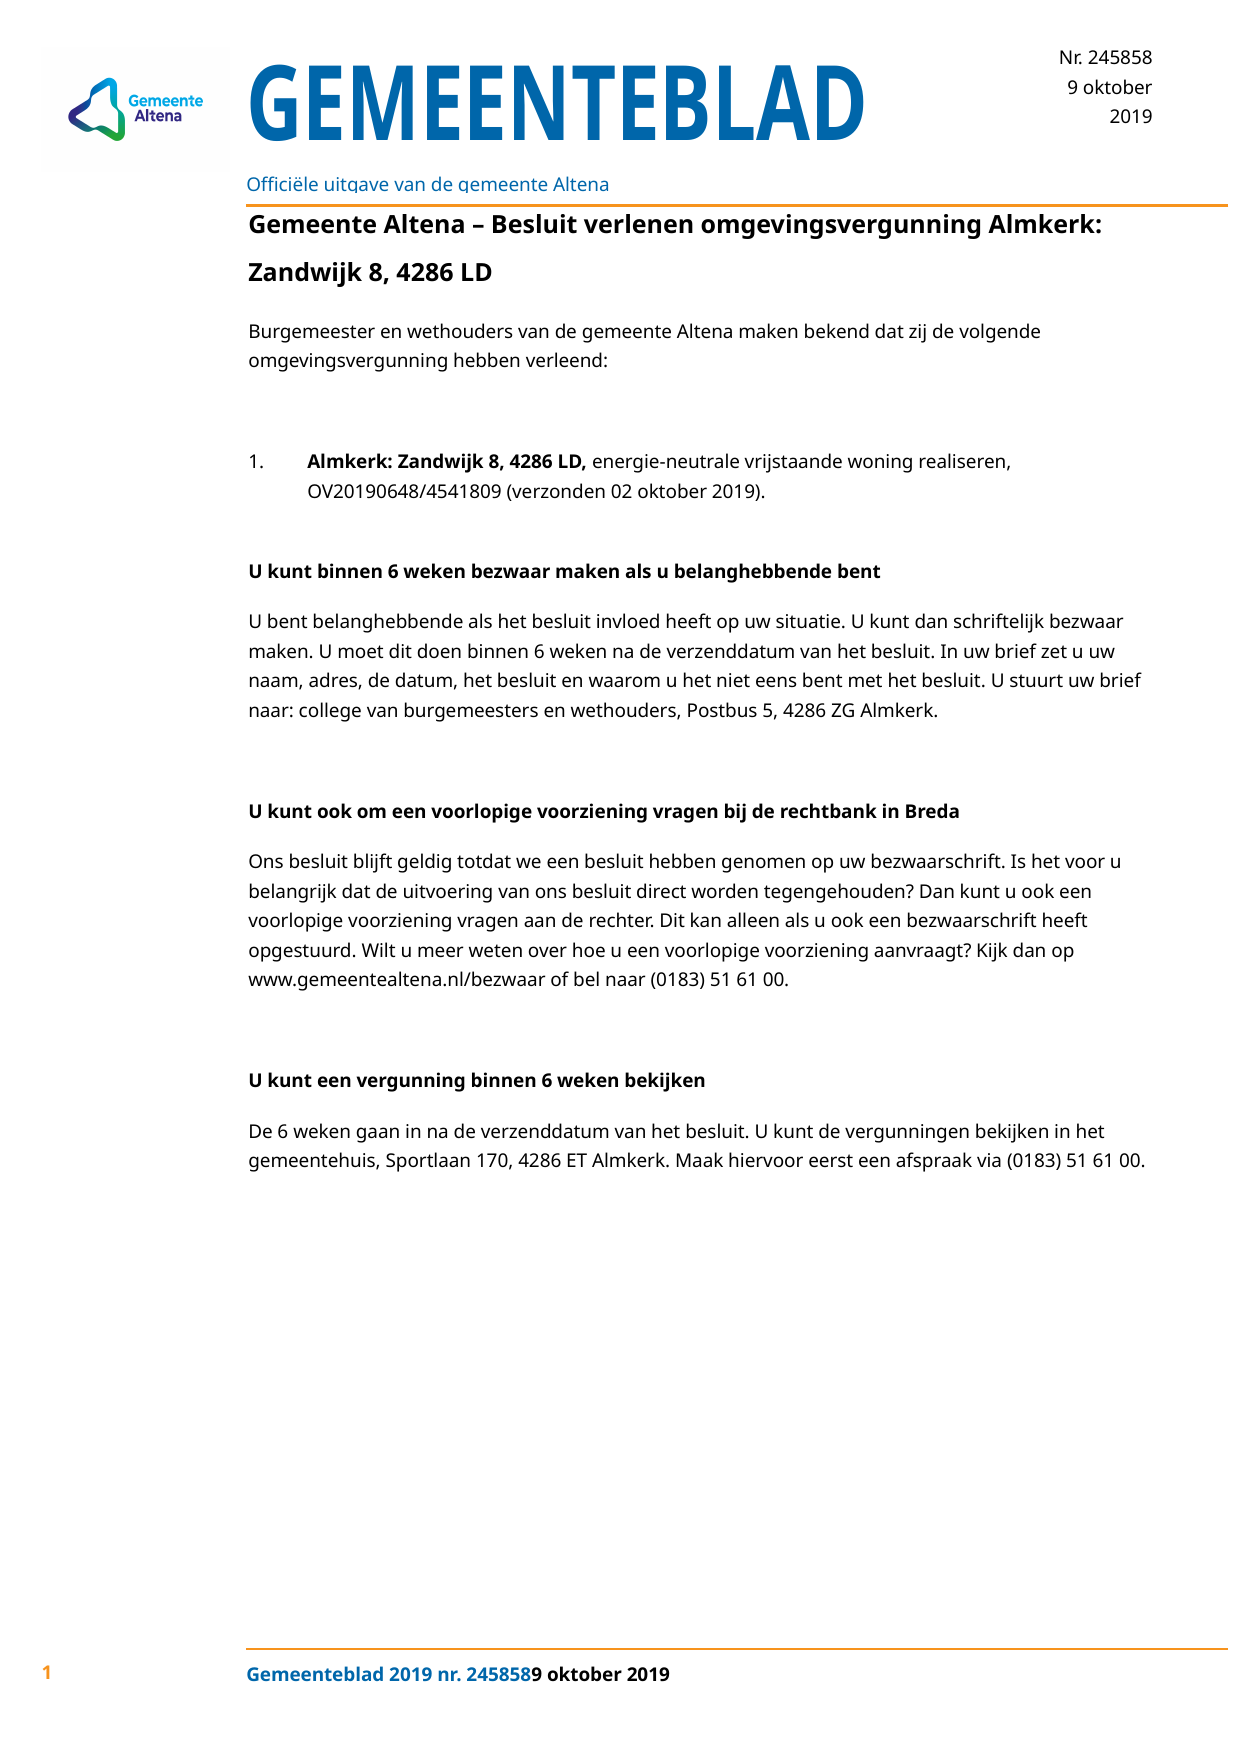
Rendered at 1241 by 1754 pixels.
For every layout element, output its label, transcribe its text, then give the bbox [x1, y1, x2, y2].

text De 6 weken gaan in na de verzenddatum van het besluit. U kunt de vergunningen bekijken in het gemeentehuis, Sportlaan 170, 4286 ET Almkerk. Maak hiervoor eerst een afspraak via (0183) 51 61 00. [248, 1118, 1152, 1173]
text U kunt binnen 6 weken bezwaar maken als u belanghebbende bent [248, 558, 1152, 584]
text U kunt ook om een voorlopige voorziening vragen bij de rechtbank in Breda [248, 798, 1152, 824]
list Almkerk: Zandwijk 8, 4286 LD, energie-neutrale vrijstaande woning realiseren, OV20190648/4541809 (verzonden 02 oktober 2019). [248, 448, 1152, 504]
text U bent belanghebbende als het besluit invloed heeft op uw situatie. U kunt dan schriftelijk bezwaar maken. U moet dit doen binnen 6 weken na de verzenddatum van het besluit. In uw brief zet u uw naam, adres, de datum, het besluit en waarom u het niet eens bent met het besluit. U stuurt uw brief naar: college van burgemeesters en wethouders, Postbus 5, 4286 ZG Almkerk. [248, 608, 1152, 723]
picture [41, 47, 231, 172]
text U kunt een vergunning binnen 6 weken bekijken [248, 1067, 1152, 1093]
text Burgemeester en wethouders van de gemeente Altena maken bekend dat zij de volgende omgevingsvergunning hebben verleend: [248, 318, 1152, 373]
text Ons besluit blijft geldig totdat we een besluit hebben genomen op uw bezwaarschrift. Is het voor u belangrijk dat de uitvoering van ons besluit direct worden tegengehouden? Dan kunt u ook een voorlopige voorziening vragen aan de rechter. Dit kan alleen als u ook een bezwaarschrift heeft opgestuurd. Wilt u meer weten over hoe u een voorlopige voorziening aanvraagt? Kijk dan op www.gemeentealtena.nl/bezwaar of bel naar (0183) 51 61 00. [248, 848, 1152, 992]
text Gemeente Altena – Besluit verlenen omgevingsvergunning Almkerk: Zandwijk 8, 4286 LD [248, 207, 1152, 288]
